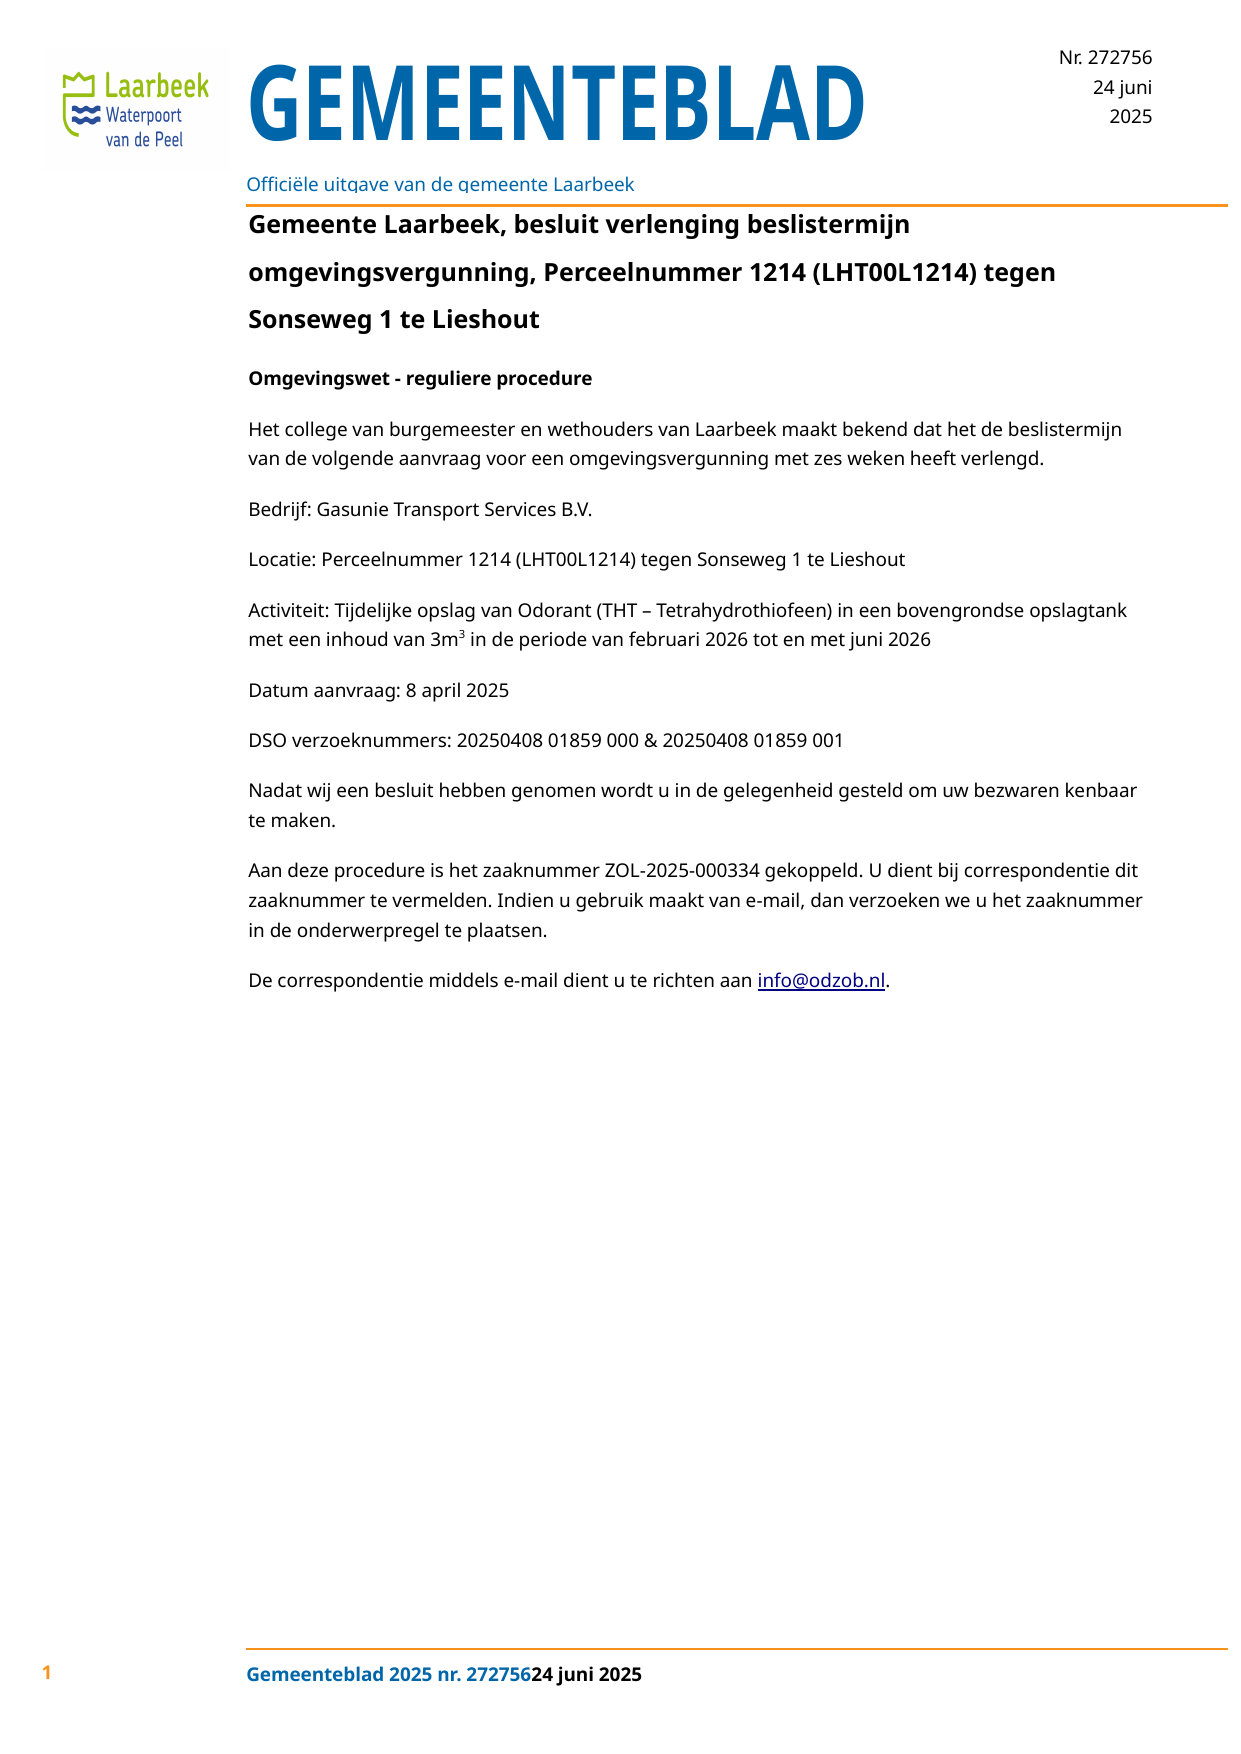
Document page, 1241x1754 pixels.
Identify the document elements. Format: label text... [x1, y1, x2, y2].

text Aan deze procedure is het zaaknummer ZOL-2025-000334 gekoppeld. U dient bij correspondentie dit zaaknummer te vermelden. Indien u gebruik maakt van e-mail, dan verzoeken we u het zaaknummer in de onderwerpregel te plaatsen. [248, 858, 1152, 942]
text Nadat wij een besluit hebben genomen wordt u in de gelegenheid gesteld om uw bezwaren kenbaar te maken. [248, 778, 1152, 833]
text Datum aanvraag: 8 april 2025 [248, 677, 1152, 702]
text Omgevingswet - reguliere procedure [248, 366, 1152, 391]
text Activiteit: Tijdelijke opslag van Odorant (THT – Tetrahydrothiofeen) in een bovengrondse opslagtank met een inhoud van 3m3 in de periode van februari 2026 tot en met juni 2026 [248, 597, 1152, 652]
text Locatie: Perceelnummer 1214 (LHT00L1214) tegen Sonseweg 1 te Lieshout [248, 546, 1152, 572]
text De correspondentie middels e-mail dient u te richten aan info@odzob.nl. [248, 967, 1152, 993]
text Bedrijf: Gasunie Transport Services B.V. [248, 496, 1152, 522]
picture [41, 47, 231, 172]
text Het college van burgemeester en wethouders van Laarbeek maakt bekend dat het de beslistermijn van de volgende aanvraag voor een omgevingsvergunning met zes weken heeft verlengd. [248, 416, 1152, 471]
text Gemeente Laarbeek, besluit verlenging beslistermijn omgevingsvergunning, Perceelnummer 1214 (LHT00L1214) tegen Sonseweg 1 te Lieshout [248, 207, 1152, 336]
text DSO verzoeknummers: 20250408 01859 000 & 20250408 01859 001 [248, 727, 1152, 753]
